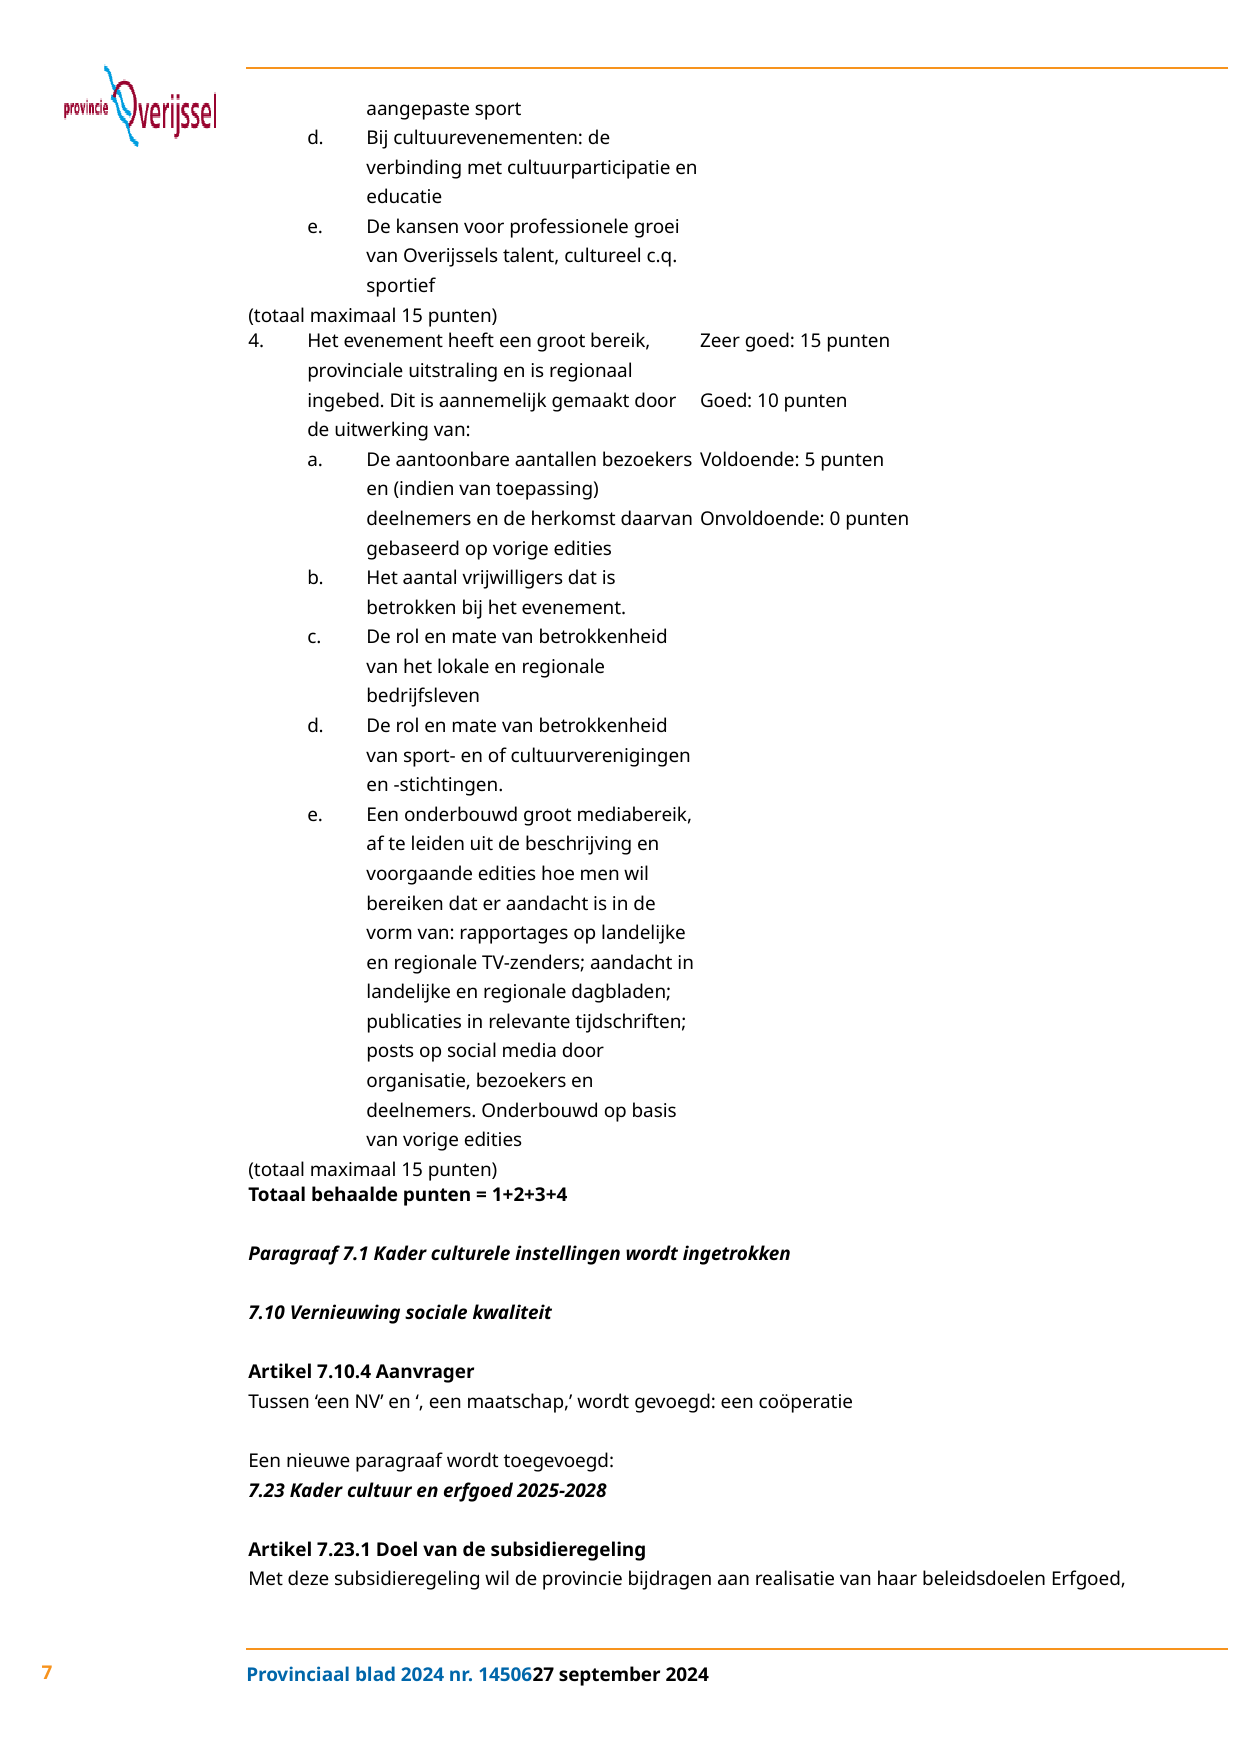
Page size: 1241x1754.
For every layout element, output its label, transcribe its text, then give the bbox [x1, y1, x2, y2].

text Een nieuwe paragraaf wordt toegevoegd: [248, 1447, 1152, 1473]
text 7.10 Vernieuwing sociale kwaliteit [248, 1299, 1152, 1325]
text Artikel 7.23.1 Doel van de subsidieregeling [248, 1536, 1152, 1562]
table_cell [700, 95, 1152, 328]
text Met deze subsidieregeling wil de provincie bijdragen aan realisatie van haar beleidsdoelen Erfgoed, [248, 1566, 1152, 1591]
text 7.23 Kader cultuur en erfgoed 2025-2028 [248, 1477, 1152, 1503]
picture [41, 47, 231, 172]
table_cell aangepaste sport Bij cultuurevenementen: de verbinding met cultuurparticipatie en educatie De kansen voor professionele groei van Overijssels talent, cultureel c.q. sportief (totaal maximaal 15 punten) [248, 95, 700, 328]
text Tussen ‘een NV’ en ‘, een maatschap,’ wordt gevoegd: een coöperatie [248, 1388, 1152, 1414]
table_cell Totaal behaalde punten = 1+2+3+4 [248, 1182, 1152, 1207]
text Paragraaf 7.1 Kader culturele instellingen wordt ingetrokken [248, 1240, 1152, 1266]
text Artikel 7.10.4 Aanvrager [248, 1358, 1152, 1384]
table_cell Het evenement heeft een groot bereik, provinciale uitstraling en is regionaal ingebed. Dit is aannemelijk gemaakt door de uitwerking van: De aantoonbare aantallen bezoekers en (indien van toepassing) deelnemers en de herkomst daarvan gebaseerd op vorige edities Het aantal vrijwilligers dat is betrokken bij het evenement. De rol en mate van betrokkenheid van het lokale en regionale bedrijfsleven De rol en mate van betrokkenheid van sport- en of cultuurverenigingen en -stichtingen. Een onderbouwd groot mediabereik, af te leiden uit de beschrijving en voorgaande edities hoe men wil bereiken dat er aandacht is in de vorm van: rapportages op landelijke en regionale TV-zenders; aandacht in landelijke en regionale dagbladen; publicaties in relevante tijdschriften; posts op social media door organisatie, bezoekers en deelnemers. Onderbouwd op basis van vorige edities (totaal maximaal 15 punten) [248, 328, 700, 1182]
table_cell Zeer goed: 15 punten Goed: 10 punten Voldoende: 5 punten Onvoldoende: 0 punten [700, 328, 1152, 1182]
